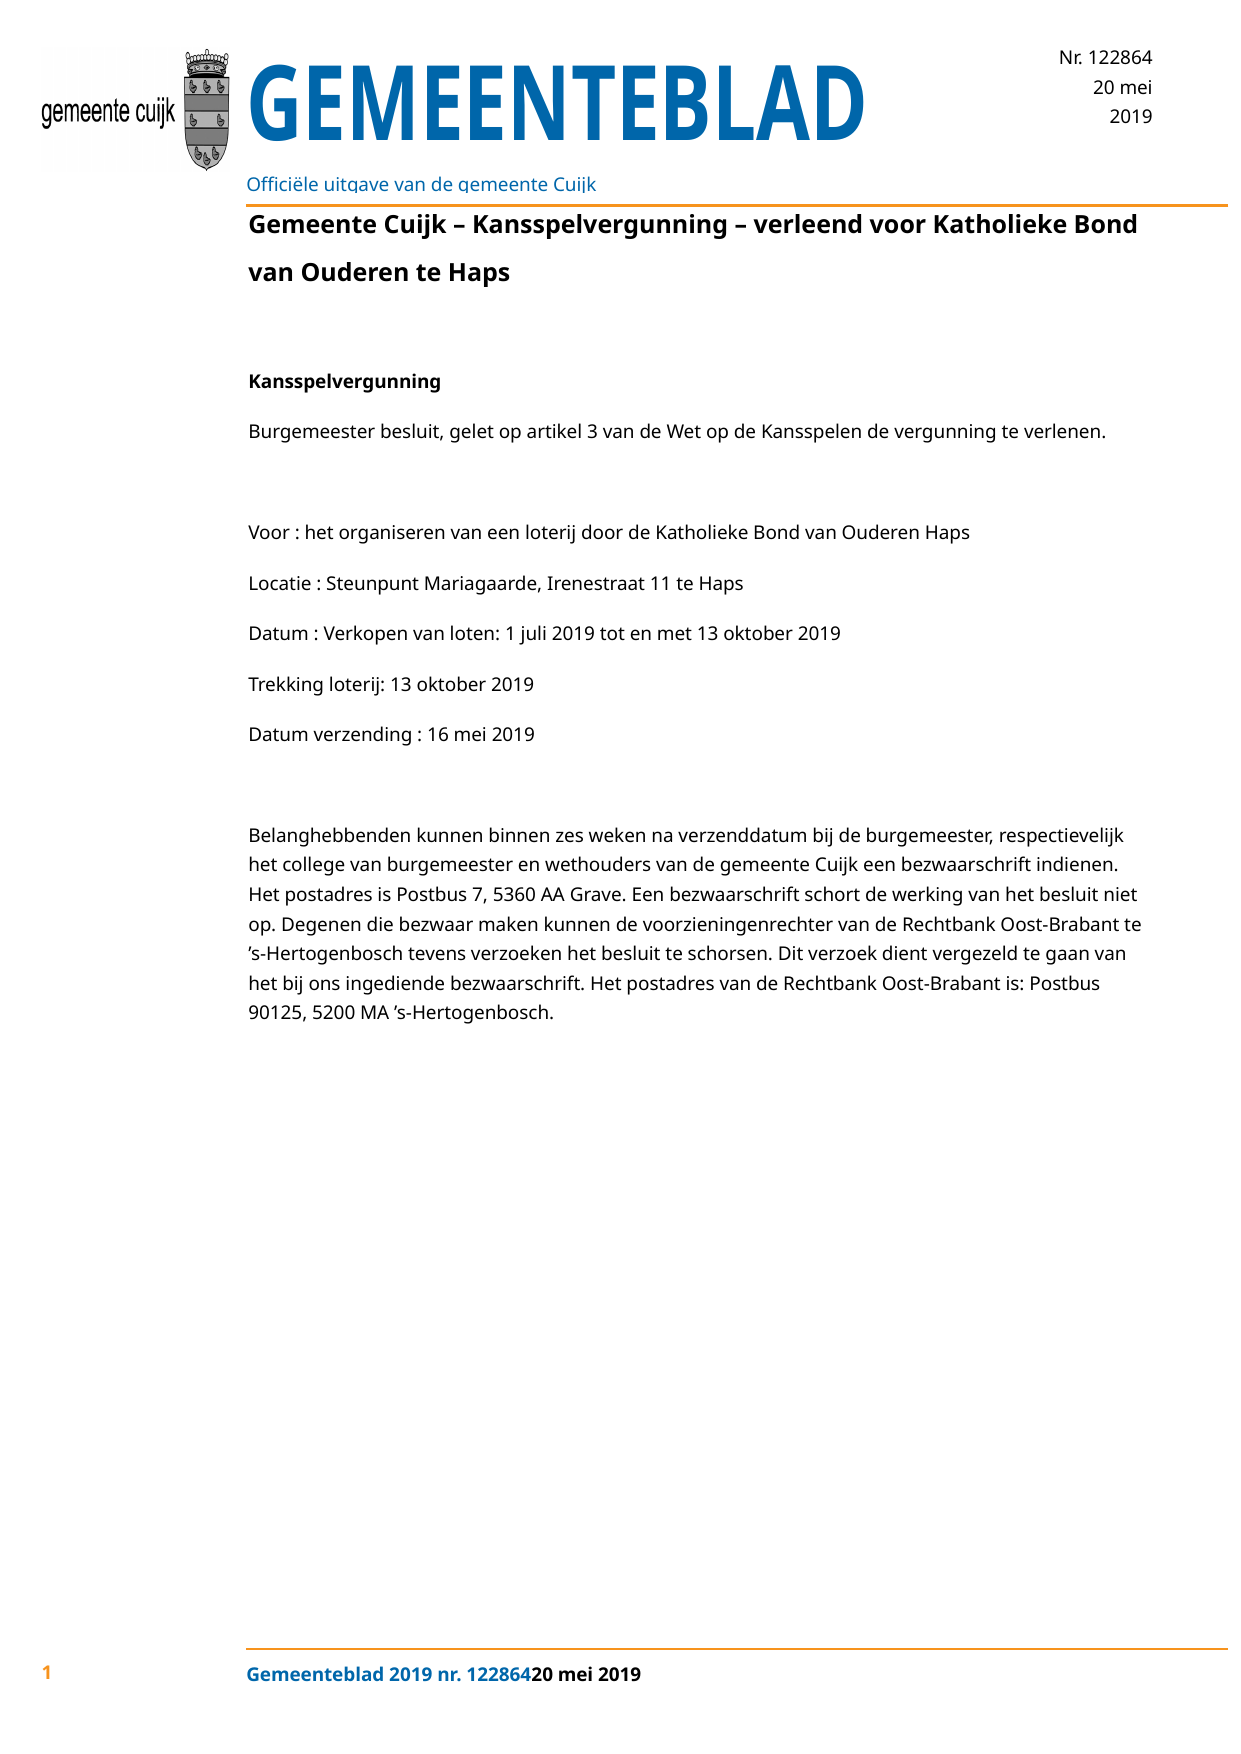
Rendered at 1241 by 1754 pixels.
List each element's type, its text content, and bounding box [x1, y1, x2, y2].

text Locatie : Steunpunt Mariagaarde, Irenestraat 11 te Haps [248, 570, 1152, 596]
text Datum : Verkopen van loten: 1 juli 2019 tot en met 13 oktober 2019 [248, 620, 1152, 646]
picture [41, 47, 231, 172]
text Trekking loterij: 13 oktober 2019 [248, 671, 1152, 697]
text Belanghebbenden kunnen binnen zes weken na verzenddatum bij de burgemeester, respectievelijk het college van burgemeester en wethouders van de gemeente Cuijk een bezwaarschrift indienen. Het postadres is Postbus 7, 5360 AA Grave. Een bezwaarschrift schort de werking van het besluit niet op. Degenen die bezwaar maken kunnen de voorzieningenrechter van de Rechtbank Oost-Brabant te ’s-Hertogenbosch tevens verzoeken het besluit te schorsen. Dit verzoek dient vergezeld te gaan van het bij ons ingediende bezwaarschrift. Het postadres van de Rechtbank Oost-Brabant is: Postbus 90125, 5200 MA ’s-Hertogenbosch. [248, 822, 1152, 1025]
text Kansspelvergunning [248, 368, 1152, 394]
text Datum verzending : 16 mei 2019 [248, 721, 1152, 747]
text Voor : het organiseren van een loterij door de Katholieke Bond van Ouderen Haps [248, 519, 1152, 545]
text Burgemeester besluit, gelet op artikel 3 van de Wet op de Kansspelen de vergunning te verlenen. [248, 419, 1152, 444]
text Gemeente Cuijk – Kansspelvergunning – verleend voor Katholieke Bond van Ouderen te Haps [248, 207, 1152, 288]
